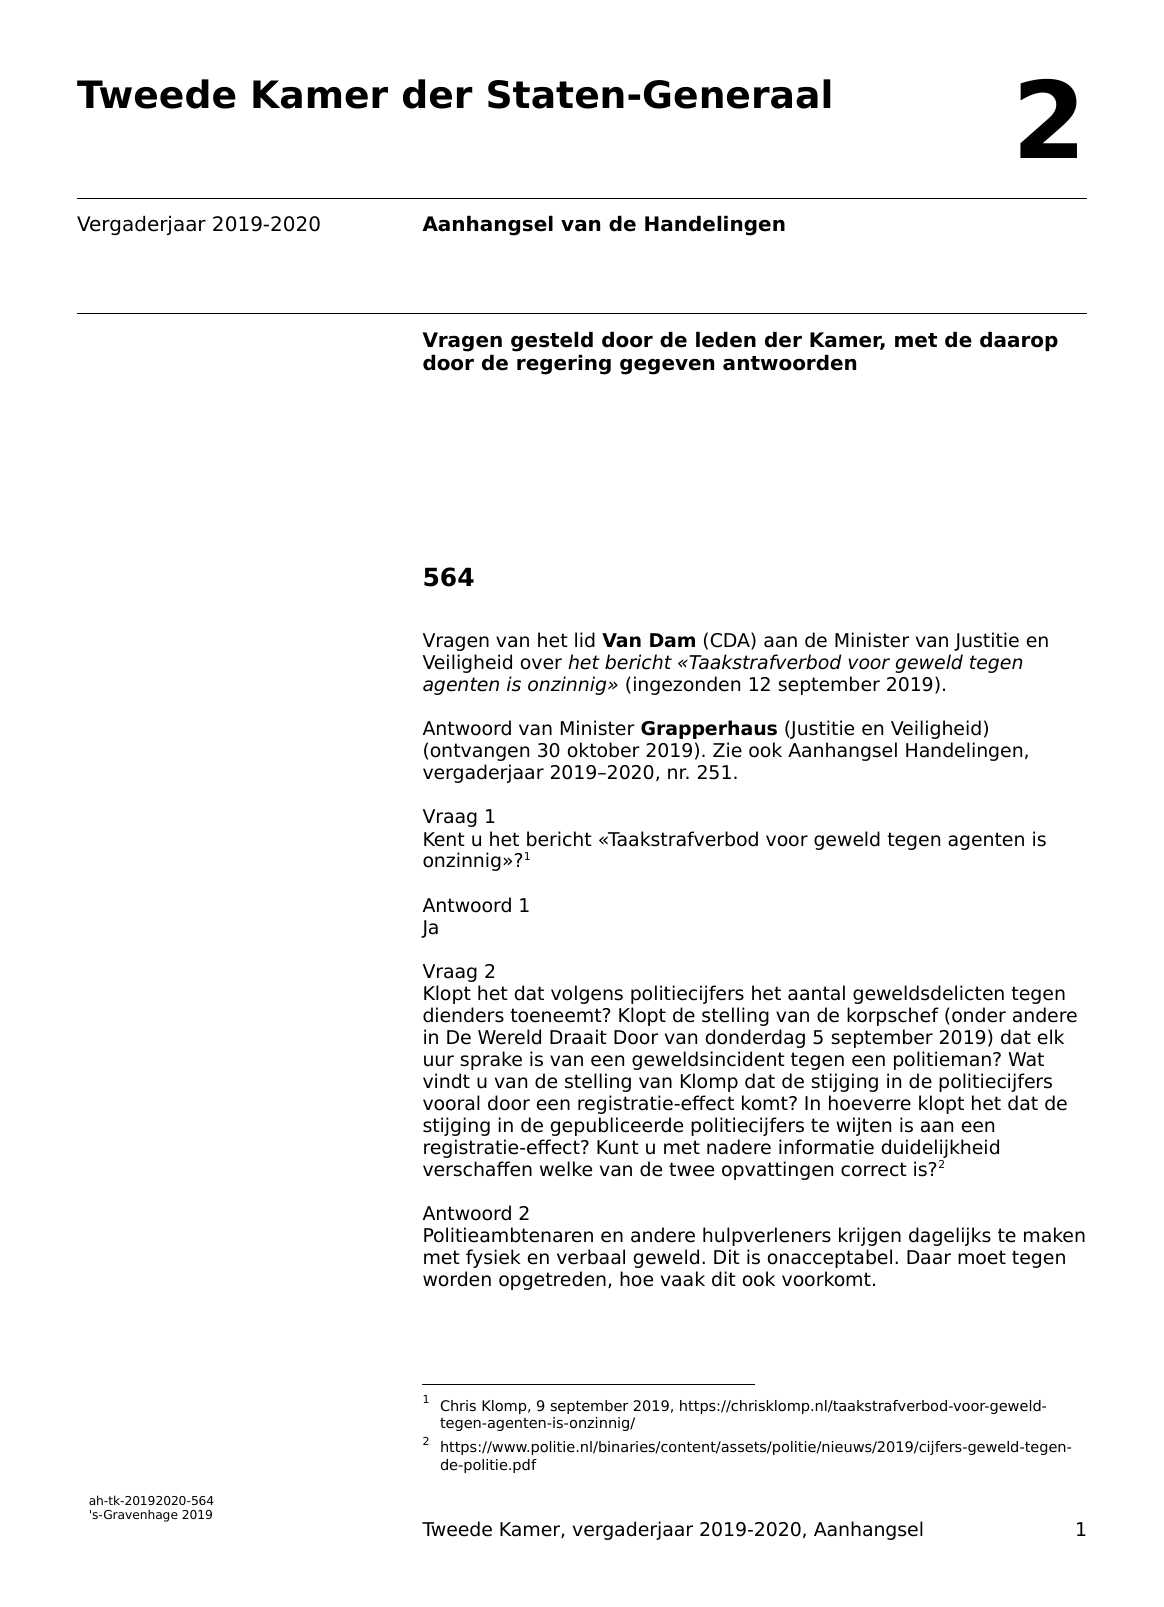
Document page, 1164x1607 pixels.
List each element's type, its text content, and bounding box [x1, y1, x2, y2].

text Kent u het bericht «Taakstrafverbod voor geweld tegen agenten is onzinnig»? [422, 828, 1087, 872]
table_cell Vergaderjaar 2019-2020 [77, 199, 422, 313]
text Politieambtenaren en andere hulpverleners krijgen dagelijks te maken met fysiek en verbaal geweld. Dit is onacceptabel. Daar moet tegen worden opgetreden, hoe vaak dit ook voorkomt. [422, 1225, 1087, 1291]
text Antwoord 1 [422, 894, 1087, 917]
table_header 2 [886, 59, 1087, 198]
table_header Tweede Kamer der Staten-Generaal [77, 59, 886, 198]
text https://www.politie.nl/binaries/content/assets/politie/nieuws/2019/cijfers-geweld-tegen-de-politie.pdf [422, 1435, 1087, 1474]
text 564 [422, 563, 1087, 592]
text Klopt het dat volgens politiecijfers het aantal geweldsdelicten tegen dienders toeneemt? Klopt de stelling van de korpschef (onder andere in De Wereld Draait Door van donderdag 5 september 2019) dat elk uur sprake is van een geweldsincident tegen een politieman? Wat vindt u van de stelling van Klomp dat de stijging in de politiecijfers vooral door een registratie-effect komt? In hoeverre klopt het dat de stijging in de gepubliceerde politiecijfers te wijten is aan een registratie-effect? Kunt u met nadere informatie duidelijkheid verschaffen welke van de twee opvattingen correct is? [422, 983, 1087, 1181]
table_cell Aanhangsel van de Handelingen [422, 199, 1087, 313]
text 's-Gravenhage 2019 [88, 1508, 323, 1522]
text Antwoord van Minister Grapperhaus (Justitie en Veiligheid) (ontvangen 30 oktober 2019). Zie ook Aanhangsel Handelingen, vergaderjaar 2019–2020, nr. 251. [422, 718, 1087, 784]
text Vraag 1 [422, 806, 1087, 828]
text ah-tk-20192020-564 [88, 1494, 323, 1508]
text Ja [422, 917, 1087, 938]
text Chris Klomp, 9 september 2019, https://chrisklomp.nl/taakstrafverbod-voor-geweld-tegen-agenten-is-onzinnig/ [422, 1393, 1087, 1432]
table_cell Vragen gesteld door de leden der Kamer, met de daarop door de regering gegeven antwoorden [422, 314, 1087, 375]
text Vragen van het lid Van Dam (CDA) aan de Minister van Justitie en Veiligheid over het bericht «Taakstrafverbod voor geweld tegen agenten is onzinnig» (ingezonden 12 september 2019). [422, 630, 1087, 696]
table_cell [77, 314, 422, 375]
text Antwoord 2 [422, 1203, 1087, 1225]
text Vraag 2 [422, 961, 1087, 983]
